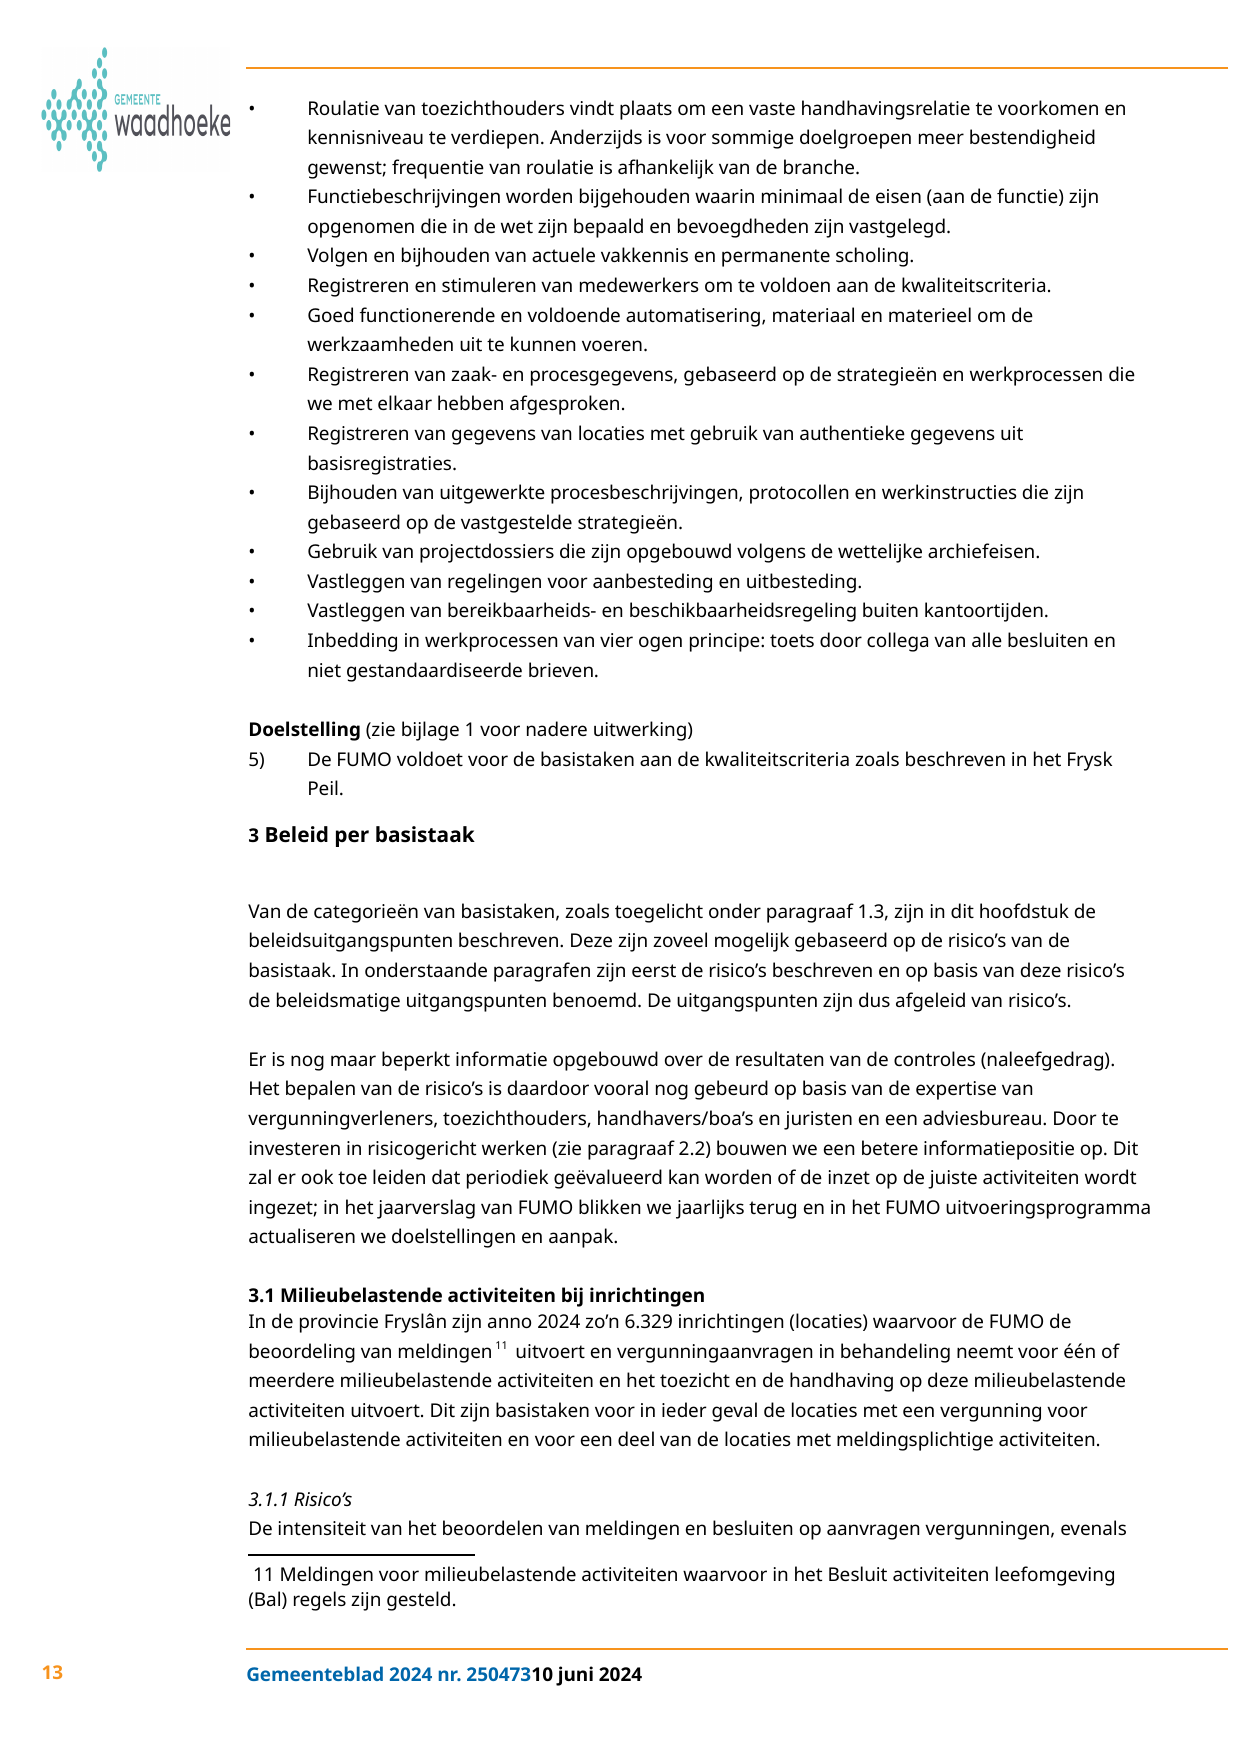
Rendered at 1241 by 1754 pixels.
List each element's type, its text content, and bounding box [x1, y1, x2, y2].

list Registreren en stimuleren van medewerkers om te voldoen aan de kwaliteitscriteria. [248, 272, 1152, 298]
text In de provincie Fryslân zijn anno 2024 zo’n 6.329 inrichtingen (locaties) waarvoor de FUMO de beoordeling van meldingen uitvoert en vergunningaanvragen in behandeling neemt voor één of meerdere milieubelastende activiteiten en het toezicht en de handhaving op deze milieubelastende activiteiten uitvoert. Dit zijn basistaken voor in ieder geval de locaties met een vergunning voor milieubelastende activiteiten en voor een deel van de locaties met meldingsplichtige activiteiten. [248, 1308, 1152, 1452]
list Registreren van gegevens van locaties met gebruik van authentieke gegevens uit basisregistraties. [248, 420, 1152, 476]
table_header Doelstelling (zie bijlage 1 voor nadere uitwerking) De FUMO voldoet voor de basistaken aan de kwaliteitscriteria zoals beschreven in het Frysk Peil. [248, 716, 1152, 801]
text De intensiteit van het beoordelen van meldingen en besluiten op aanvragen vergunningen, evenals [248, 1515, 1152, 1541]
list Vastleggen van regelingen voor aanbesteding en uitbesteding. [248, 568, 1152, 594]
list Gebruik van projectdossiers die zijn opgebouwd volgens de wettelijke archiefeisen. [248, 538, 1152, 564]
text 3.1 Milieubelastende activiteiten bij inrichtingen [248, 1283, 1152, 1308]
list Roulatie van toezichthouders vindt plaats om een vaste handhavingsrelatie te voorkomen en kennisniveau te verdiepen. Anderzijds is voor sommige doelgroepen meer bestendigheid gewenst; frequentie van roulatie is afhankelijk van de branche. [248, 95, 1152, 180]
list Registreren van zaak- en procesgegevens, gebaseerd op de strategieën en werkprocessen die we met elkaar hebben afgesproken. [248, 361, 1152, 416]
text Er is nog maar beperkt informatie opgebouwd over de resultaten van de controles (naleefgedrag). Het bepalen van de risico’s is daardoor vooral nog gebeurd op basis van de expertise van vergunningverleners, toezichthouders, handhavers/boa’s en juristen en een adviesbureau. Door te investeren in risicogericht werken (zie paragraaf 2.2) bouwen we een betere informatiepositie op. Dit zal er ook toe leiden dat periodiek geëvalueerd kan worden of de inzet op de juiste activiteiten wordt ingezet; in het jaarverslag van FUMO blikken we jaarlijks terug en in het FUMO uitvoeringsprogramma actualiseren we doelstellingen en aanpak. [248, 1046, 1152, 1249]
list Inbedding in werkprocessen van vier ogen principe: toets door collega van alle besluiten en niet gestandaardiseerde brieven. [248, 627, 1152, 683]
list Volgen en bijhouden van actuele vakkennis en permanente scholing. [248, 243, 1152, 268]
text Meldingen voor milieubelastende activiteiten waarvoor in het Besluit activiteiten leefomgeving (Bal) regels zijn gesteld. [248, 1561, 1152, 1612]
picture [41, 47, 231, 172]
list Vastleggen van bereikbaarheids- en beschikbaarheidsregeling buiten kantoortijden. [248, 598, 1152, 623]
text Van de categorieën van basistaken, zoals toegelicht onder paragraaf 1.3, zijn in dit hoofdstuk de beleidsuitgangspunten beschreven. Deze zijn zoveel mogelijk gebaseerd op de risico’s van de basistaak. In onderstaande paragrafen zijn eerst de risico’s beschreven en op basis van deze risico’s de beleidsmatige uitgangspunten benoemd. De uitgangspunten zijn dus afgeleid van risico’s. [248, 898, 1152, 1012]
text 3 Beleid per basistaak [248, 820, 1152, 849]
list Bijhouden van uitgewerkte procesbeschrijvingen, protocollen en werkinstructies die zijn gebaseerd op de vastgestelde strategieën. [248, 479, 1152, 535]
list Goed functionerende en voldoende automatisering, materiaal en materieel om de werkzaamheden uit te kunnen voeren. [248, 302, 1152, 357]
text 3.1.1 Risico’s [248, 1486, 1152, 1512]
list Functiebeschrijvingen worden bijgehouden waarin minimaal de eisen (aan de functie) zijn opgenomen die in de wet zijn bepaald en bevoegdheden zijn vastgelegd. [248, 183, 1152, 239]
